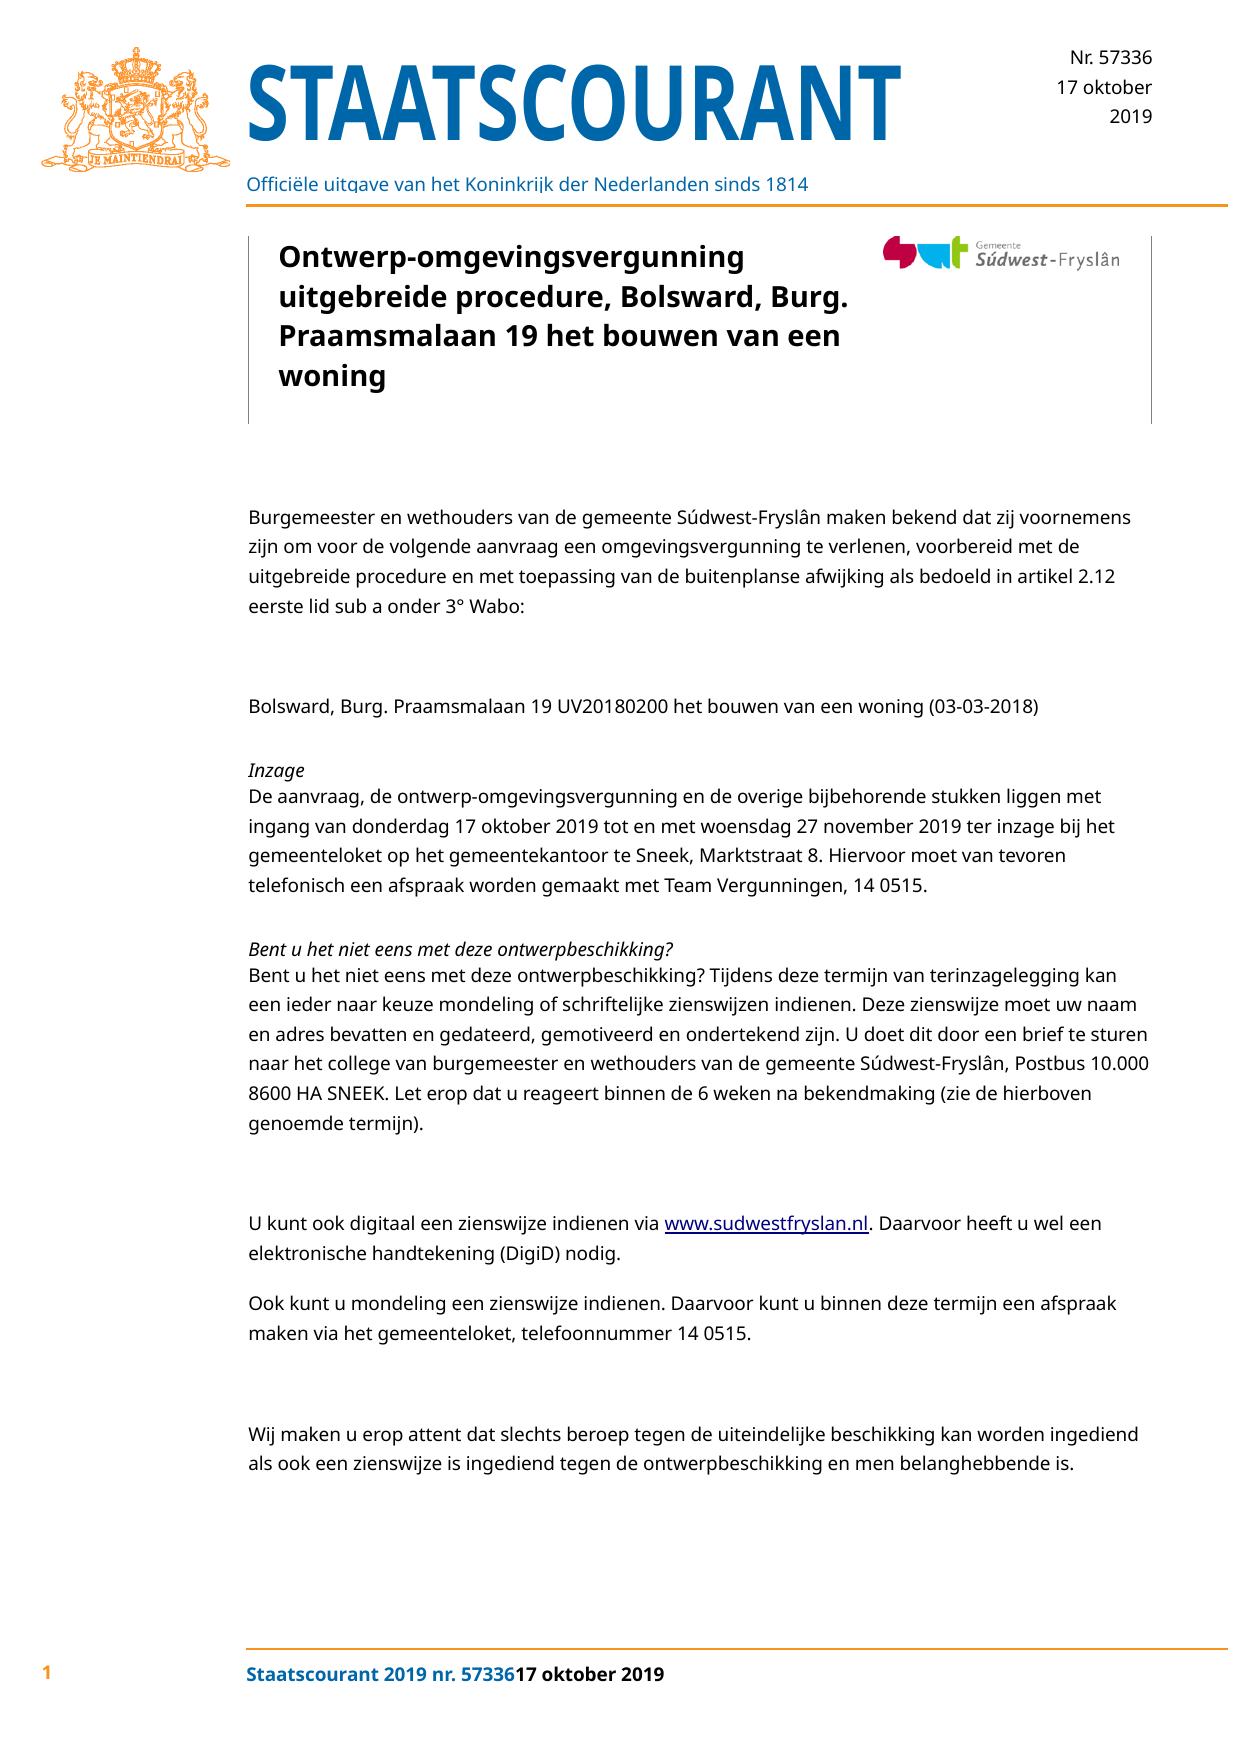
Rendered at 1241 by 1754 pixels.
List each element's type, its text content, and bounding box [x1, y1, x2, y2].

text Ook kunt u mondeling een zienswijze indienen. Daarvoor kunt u binnen deze termijn een afspraak maken via het gemeenteloket, telefoonnummer 14 0515. [248, 1291, 1152, 1346]
table_header Ontwerp-omgevingsvergunning uitgebreide procedure, Bolsward, Burg. Praamsmalaan 19 het bouwen van een woning [249, 236, 850, 424]
picture [41, 47, 231, 172]
text Bolsward, Burg. Praamsmalaan 19 UV20180200 het bouwen van een woning (03-03-2018) [248, 694, 1152, 719]
table_header [850, 236, 1151, 424]
text Bent u het niet eens met deze ontwerpbeschikking? Tijdens deze termijn van terinzagelegging kan een ieder naar keuze mondeling of schriftelijke zienswijzen indienen. Deze zienswijze moet uw naam en adres bevatten en gedateerd, gemotiveerd en ondertekend zijn. U doet dit door een brief te sturen naar het college van burgemeester en wethouders van de gemeente Súdwest-Fryslân, Postbus 10.000 8600 HA SNEEK. Let erop dat u reageert binnen de 6 weken na bekendmaking (zie de hierboven genoemde termijn). [248, 962, 1152, 1135]
text Wij maken u erop attent dat slechts beroep tegen de uiteindelijke beschikking kan worden ingediend als ook een zienswijze is ingediend tegen de ontwerpbeschikking en men belanghebbende is. [248, 1421, 1152, 1476]
text Burgemeester en wethouders van de gemeente Súdwest-Fryslân maken bekend dat zij voornemens zijn om voor de volgende aanvraag een omgevingsvergunning te verlenen, voorbereid met de uitgebreide procedure en met toepassing van de buitenplanse afwijking als bedoeld in artikel 2.12 eerste lid sub a onder 3° Wabo: [248, 504, 1152, 618]
picture [882, 236, 1119, 272]
text Inzage [248, 758, 1152, 783]
text Bent u het niet eens met deze ontwerpbeschikking? [248, 936, 1152, 962]
text De aanvraag, de ontwerp-omgevingsvergunning en de overige bijbehorende stukken liggen met ingang van donderdag 17 oktober 2019 tot en met woensdag 27 november 2019 ter inzage bij het gemeenteloket op het gemeentekantoor te Sneek, Marktstraat 8. Hiervoor moet van tevoren telefonisch een afspraak worden gemaakt met Team Vergunningen, 14 0515. [248, 783, 1152, 898]
text U kunt ook digitaal een zienswijze indienen via www.sudwestfryslan.nl. Daarvoor heeft u wel een elektronische handtekening (DigiD) nodig. [248, 1211, 1152, 1266]
